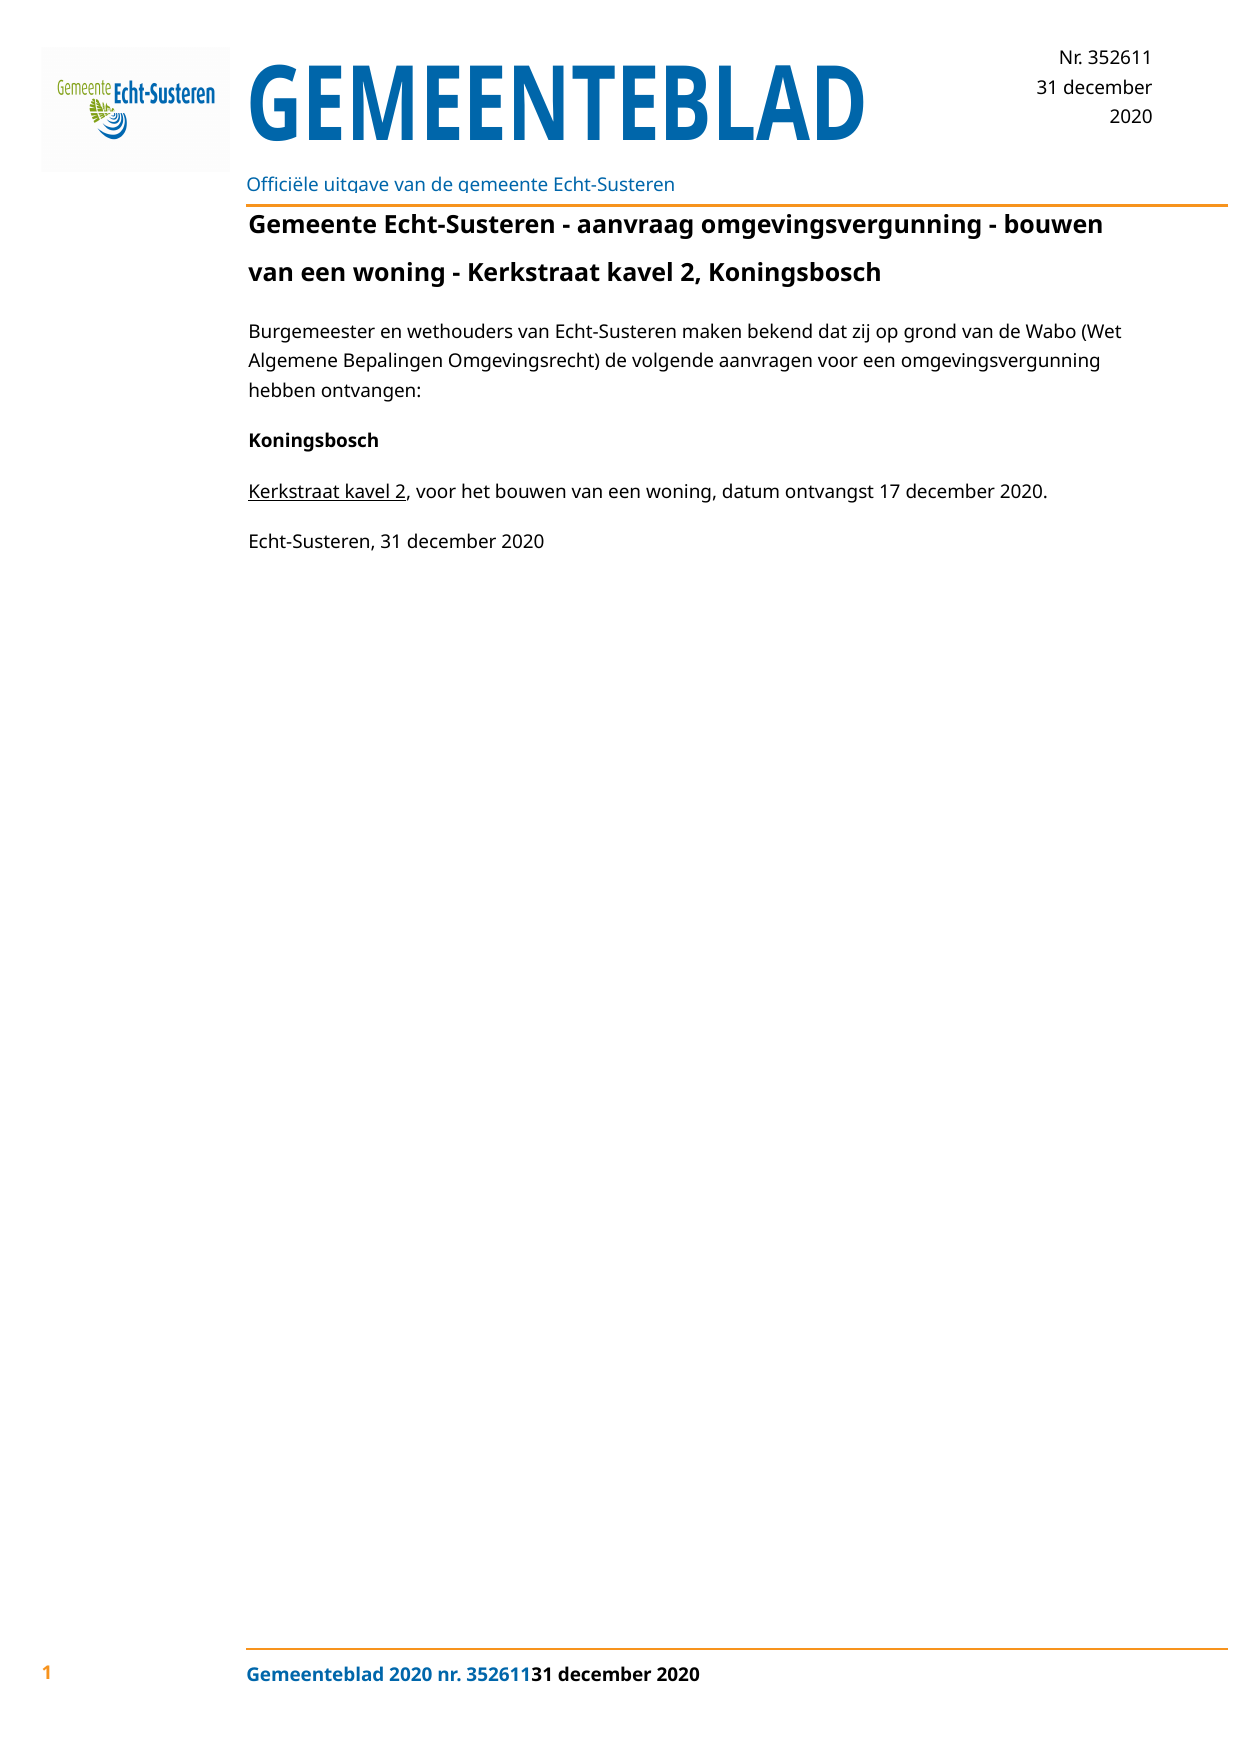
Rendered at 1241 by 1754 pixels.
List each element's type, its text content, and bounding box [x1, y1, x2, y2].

text Kerkstraat kavel 2, voor het bouwen van een woning, datum ontvangst 17 december 2020. [248, 478, 1152, 504]
text Echt-Susteren, 31 december 2020 [248, 528, 1152, 554]
text Burgemeester en wethouders van Echt-Susteren maken bekend dat zij op grond van de Wabo (Wet Algemene Bepalingen Omgevingsrecht) de volgende aanvragen voor een omgevingsvergunning hebben ontvangen: [248, 318, 1152, 403]
text Gemeente Echt-Susteren - aanvraag omgevingsvergunning - bouwen van een woning - Kerkstraat kavel 2, Koningsbosch [248, 207, 1152, 288]
text Koningsbosch [248, 427, 1152, 453]
picture [41, 47, 231, 172]
